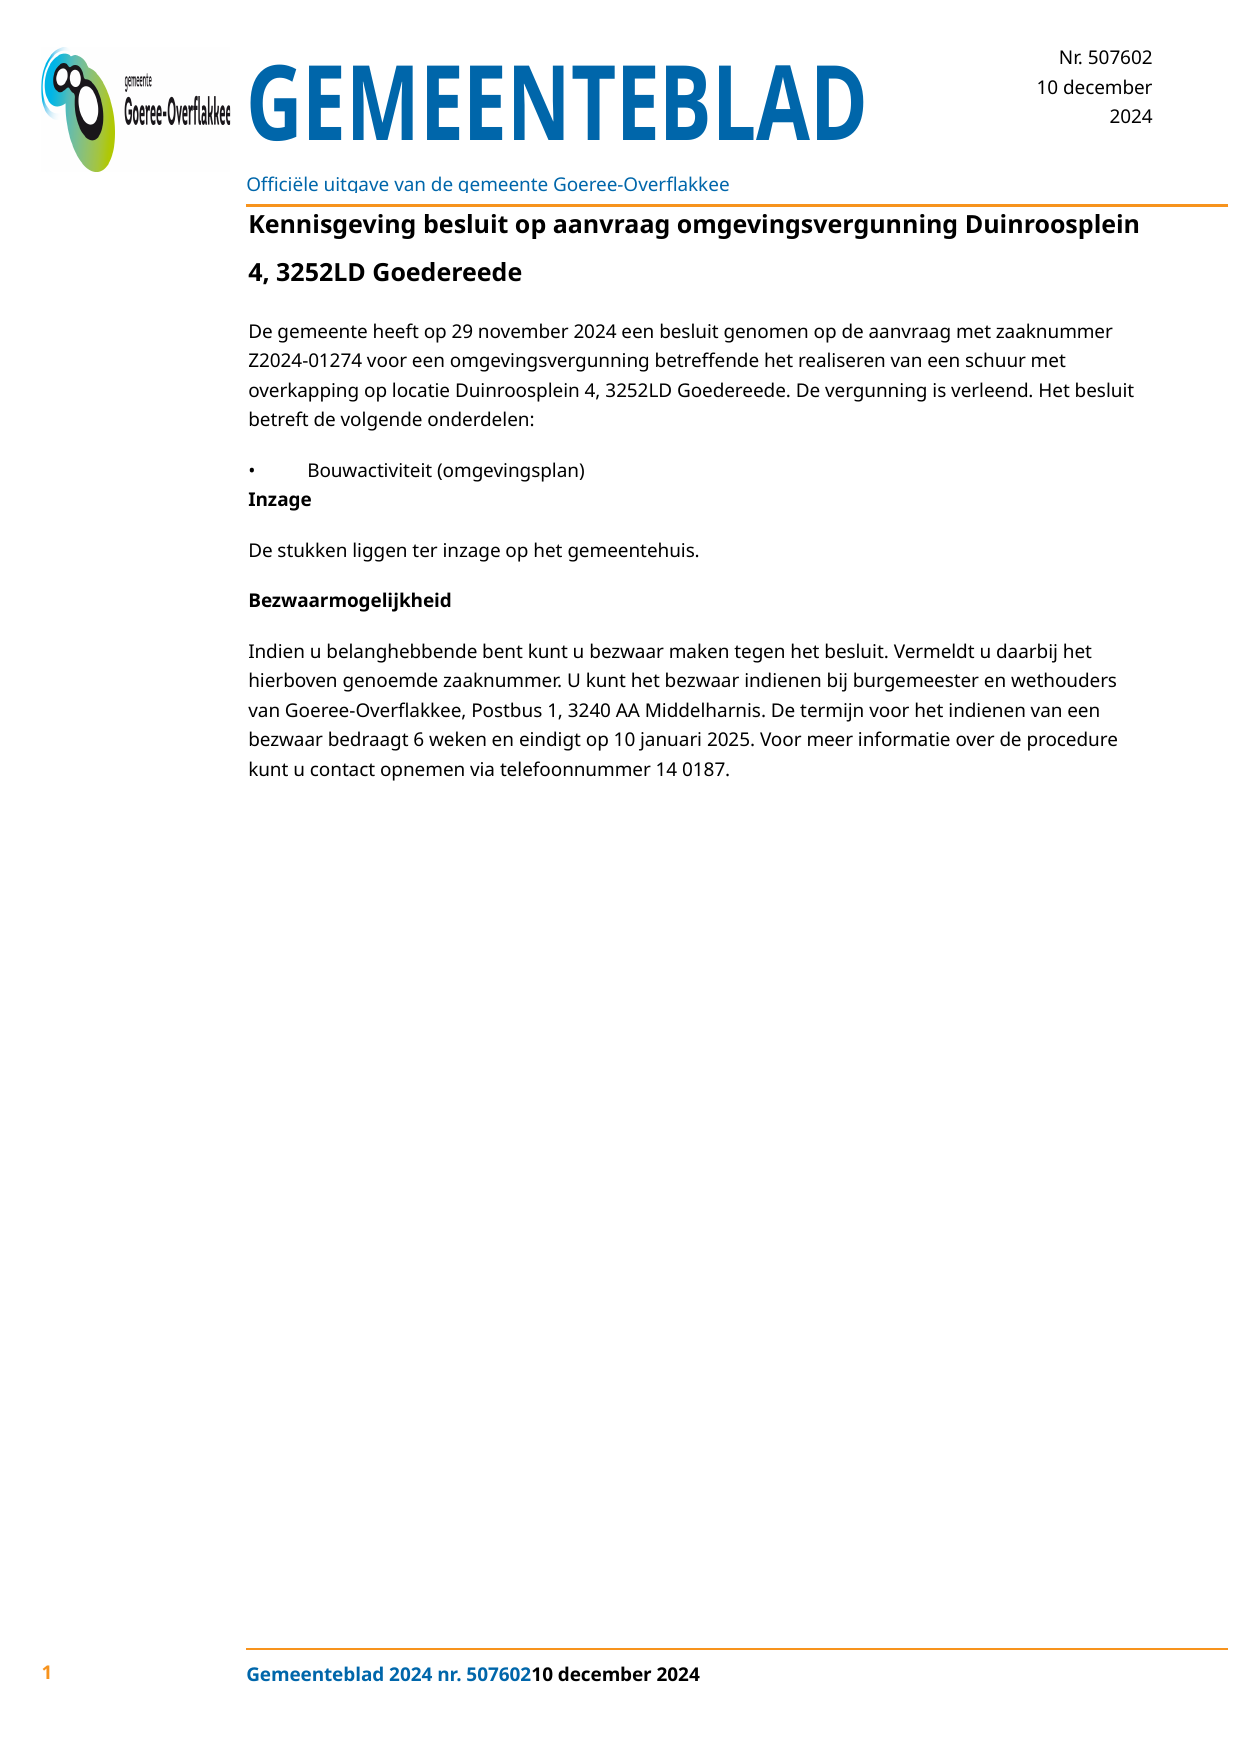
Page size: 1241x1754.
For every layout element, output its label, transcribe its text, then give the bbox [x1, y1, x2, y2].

text Bezwaarmogelijkheid [248, 587, 1152, 613]
text De stukken liggen ter inzage op het gemeentehuis. [248, 537, 1152, 563]
picture [41, 47, 231, 172]
text Kennisgeving besluit op aanvraag omgevingsvergunning Duinroosplein 4, 3252LD Goedereede [248, 207, 1152, 288]
list Bouwactiviteit (omgevingsplan) [248, 457, 1152, 483]
text Indien u belanghebbende bent kunt u bezwaar maken tegen het besluit. Vermeldt u daarbij het hierboven genoemde zaaknummer. U kunt het bezwaar indienen bij burgemeester en wethouders van Goeree-Overflakkee, Postbus 1, 3240 AA Middelharnis. De termijn voor het indienen van een bezwaar bedraagt 6 weken en eindigt op 10 januari 2025. Voor meer informatie over de procedure kunt u contact opnemen via telefoonnummer 14 0187. [248, 638, 1152, 782]
text Inzage [248, 487, 1152, 512]
text De gemeente heeft op 29 november 2024 een besluit genomen op de aanvraag met zaaknummer Z2024-01274 voor een omgevingsvergunning betreffende het realiseren van een schuur met overkapping op locatie Duinroosplein 4, 3252LD Goedereede. De vergunning is verleend. Het besluit betreft de volgende onderdelen: [248, 318, 1152, 432]
